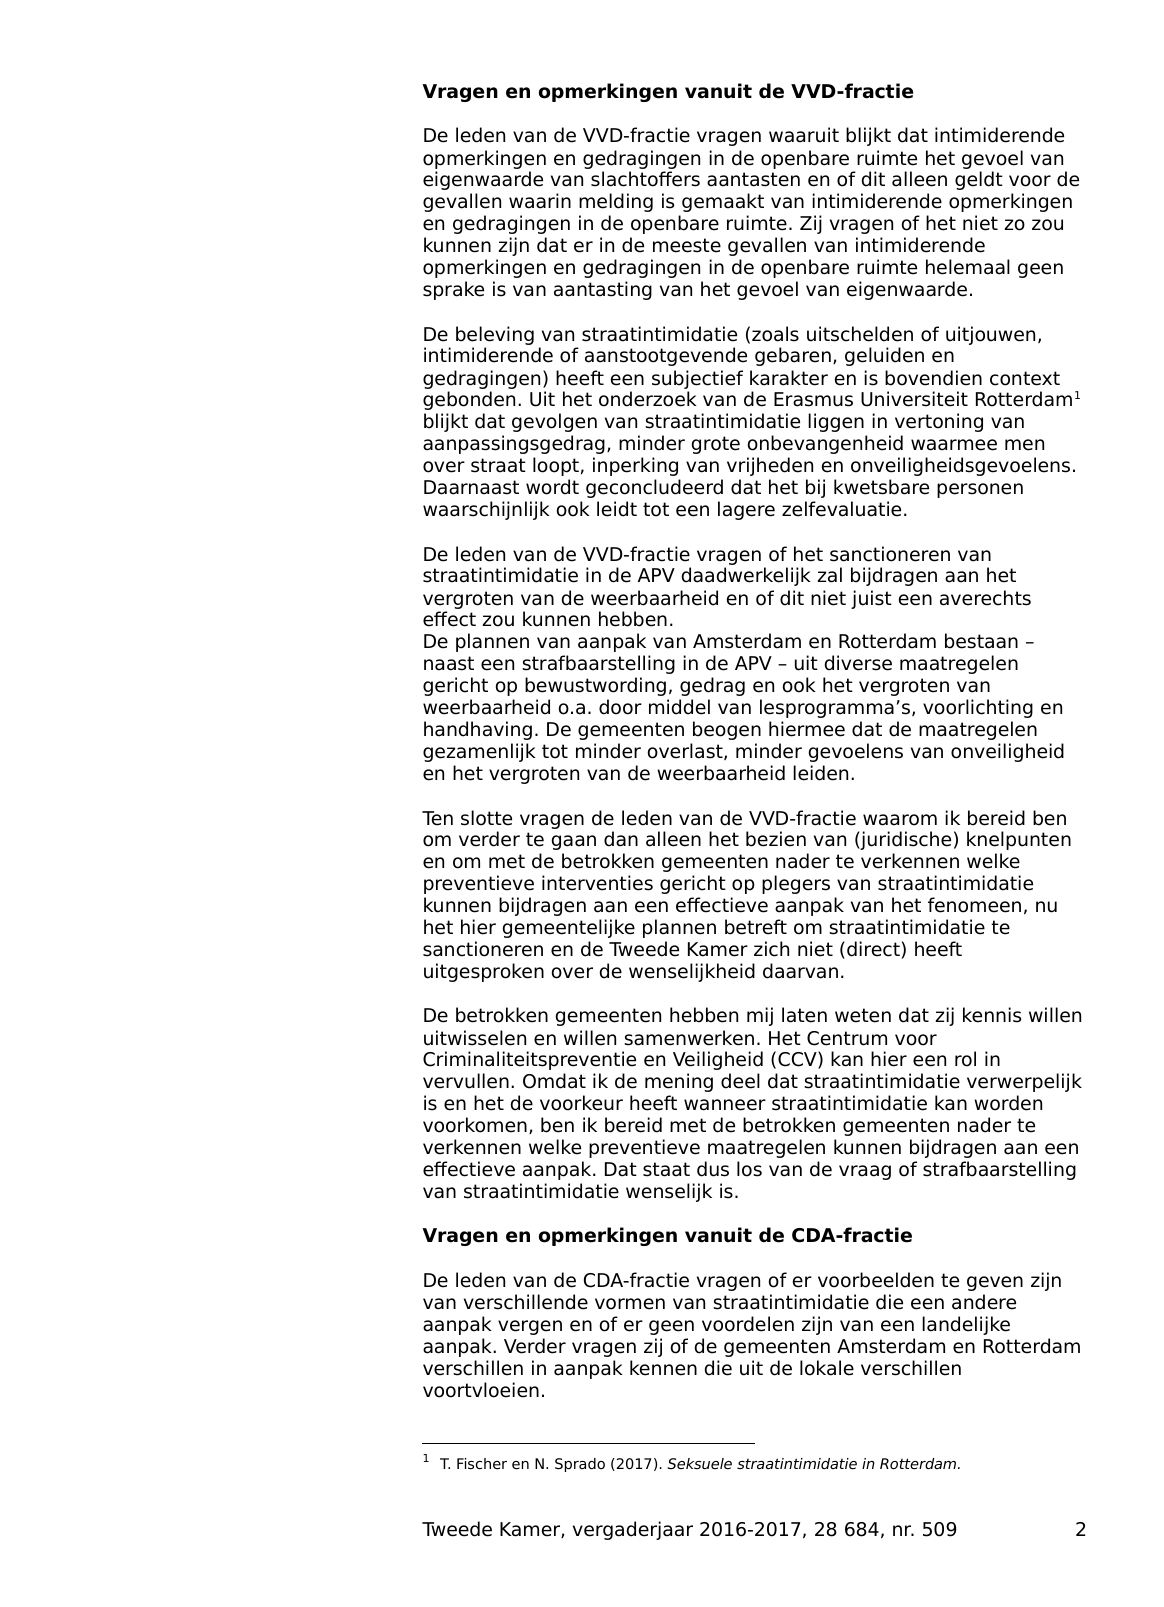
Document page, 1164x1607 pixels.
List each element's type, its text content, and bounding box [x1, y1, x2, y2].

text De leden van de VVD-fractie vragen waaruit blijkt dat intimiderende opmerkingen en gedragingen in de openbare ruimte het gevoel van eigenwaarde van slachtoffers aantasten en of dit alleen geldt voor de gevallen waarin melding is gemaakt van intimiderende opmerkingen en gedragingen in de openbare ruimte. Zij vragen of het niet zo zou kunnen zijn dat er in de meeste gevallen van intimiderende opmerkingen en gedragingen in de openbare ruimte helemaal geen sprake is van aantasting van het gevoel van eigenwaarde. [422, 125, 1087, 301]
text T. Fischer en N. Sprado (2017). Seksuele straatintimidatie in Rotterdam. [422, 1452, 1087, 1474]
text De beleving van straatintimidatie (zoals uitschelden of uitjouwen, intimiderende of aanstootgevende gebaren, geluiden en gedragingen) heeft een subjectief karakter en is bovendien context gebonden. Uit het onderzoek van de Erasmus Universiteit Rotterdam blijkt dat gevolgen van straatintimidatie liggen in vertoning van aanpassingsgedrag, minder grote onbevangenheid waarmee men over straat loopt, inperking van vrijheden en onveiligheidsgevoelens. Daarnaast wordt geconcludeerd dat het bij kwetsbare personen waarschijnlijk ook leidt tot een lagere zelfevaluatie. [422, 323, 1087, 521]
subtitle Vragen en opmerkingen vanuit de CDA-fractie [422, 1225, 1087, 1247]
subtitle Vragen en opmerkingen vanuit de VVD-fractie [422, 81, 1087, 103]
text De leden van de CDA-fractie vragen of er voorbeelden te geven zijn van verschillende vormen van straatintimidatie die een andere aanpak vergen en of er geen voordelen zijn van een landelijke aanpak. Verder vragen zij of de gemeenten Amsterdam en Rotterdam verschillen in aanpak kennen die uit de lokale verschillen voortvloeien. [422, 1269, 1087, 1401]
text Ten slotte vragen de leden van de VVD-fractie waarom ik bereid ben om verder te gaan dan alleen het bezien van (juridische) knelpunten en om met de betrokken gemeenten nader te verkennen welke preventieve interventies gericht op plegers van straatintimidatie kunnen bijdragen aan een effectieve aanpak van het fenomeen, nu het hier gemeentelijke plannen betreft om straatintimidatie te sanctioneren en de Tweede Kamer zich niet (direct) heeft uitgesproken over de wenselijkheid daarvan. [422, 807, 1087, 983]
text De leden van de VVD-fractie vragen of het sanctioneren van straatintimidatie in de APV daadwerkelijk zal bijdragen aan het vergroten van de weerbaarheid en of dit niet juist een averechts effect zou kunnen hebben. [422, 543, 1087, 631]
text De plannen van aanpak van Amsterdam en Rotterdam bestaan – naast een strafbaarstelling in de APV – uit diverse maatregelen gericht op bewustwording, gedrag en ook het vergroten van weerbaarheid o.a. door middel van lesprogramma’s, voorlichting en handhaving. De gemeenten beogen hiermee dat de maatregelen gezamenlijk tot minder overlast, minder gevoelens van onveiligheid en het vergroten van de weerbaarheid leiden. [422, 631, 1087, 785]
text De betrokken gemeenten hebben mij laten weten dat zij kennis willen uitwisselen en willen samenwerken. Het Centrum voor Criminaliteitspreventie en Veiligheid (CCV) kan hier een rol in vervullen. Omdat ik de mening deel dat straatintimidatie verwerpelijk is en het de voorkeur heeft wanneer straatintimidatie kan worden voorkomen, ben ik bereid met de betrokken gemeenten nader te verkennen welke preventieve maatregelen kunnen bijdragen aan een effectieve aanpak. Dat staat dus los van de vraag of strafbaarstelling van straatintimidatie wenselijk is. [422, 1005, 1087, 1203]
